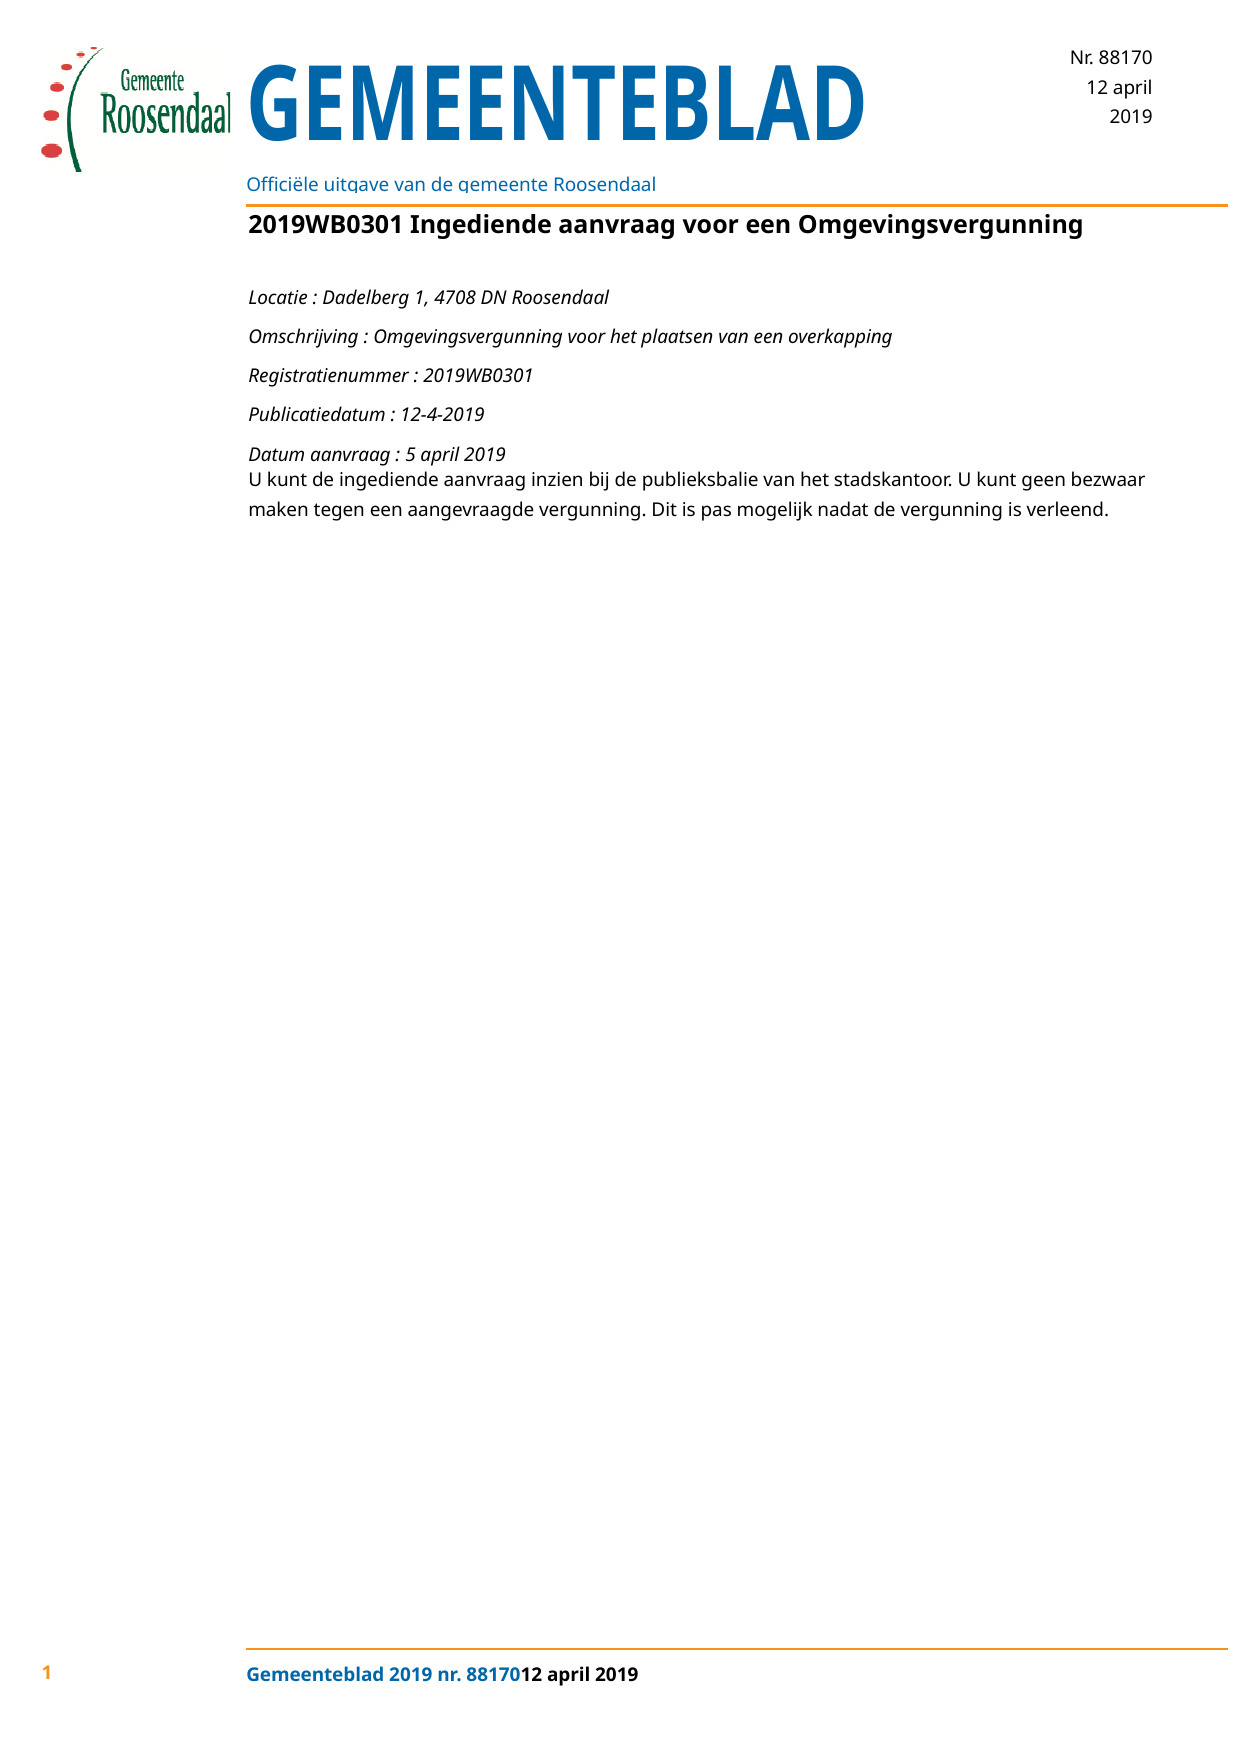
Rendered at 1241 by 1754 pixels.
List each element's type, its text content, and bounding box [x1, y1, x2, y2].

text U kunt de ingediende aanvraag inzien bij de publieksbalie van het stadskantoor. U kunt geen bezwaar maken tegen een aangevraagde vergunning. Dit is pas mogelijk nadat de vergunning is verleend. [248, 467, 1152, 522]
picture [41, 47, 231, 172]
text Publicatiedatum : 12-4-2019 [248, 402, 1152, 427]
text Omschrijving : Omgevingsvergunning voor het plaatsen van een overkapping [248, 323, 1152, 349]
text Registratienummer : 2019WB0301 [248, 362, 1152, 388]
text Locatie : Dadelberg 1, 4708 DN Roosendaal [248, 284, 1152, 309]
text 2019WB0301 Ingediende aanvraag voor een Omgevingsvergunning [248, 207, 1152, 241]
text Datum aanvraag : 5 april 2019 [248, 441, 1152, 467]
